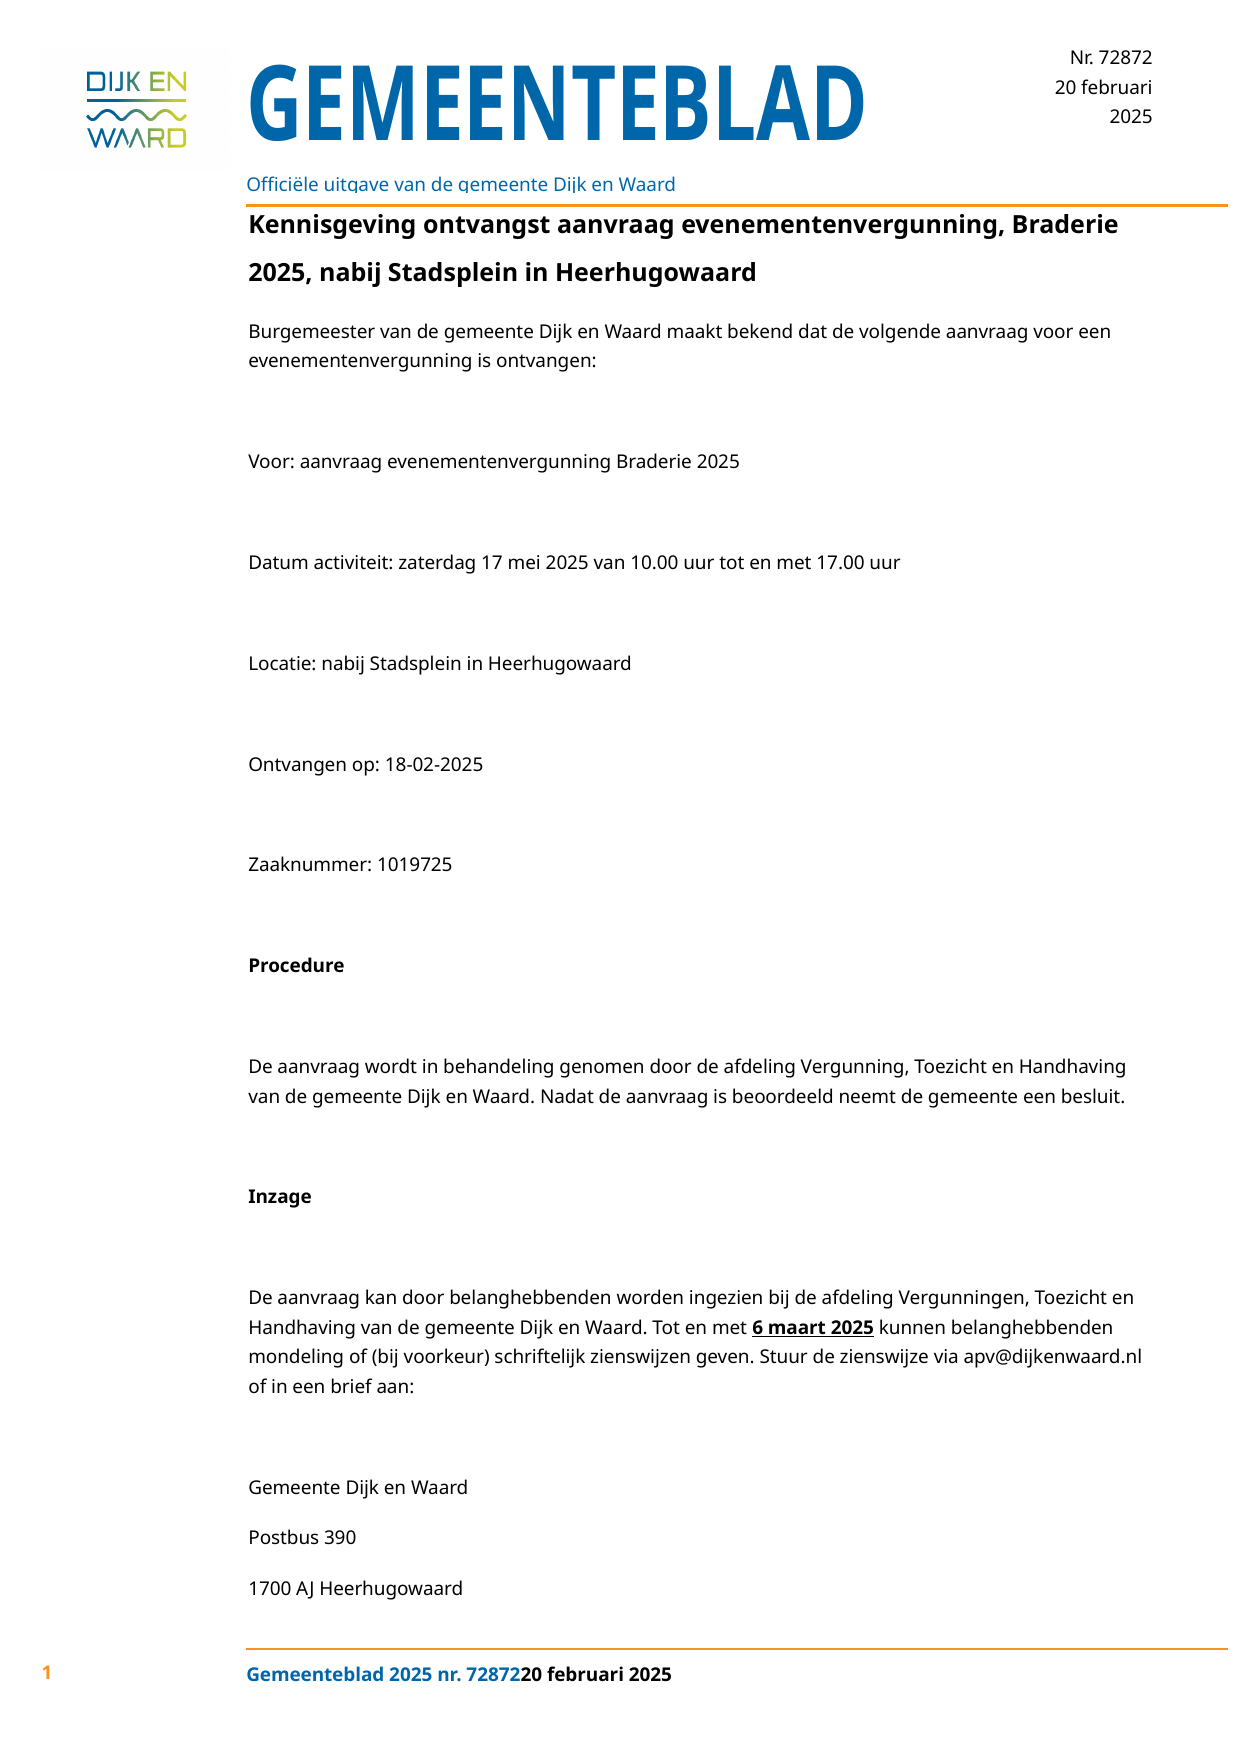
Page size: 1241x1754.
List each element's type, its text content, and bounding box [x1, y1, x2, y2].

text De aanvraag kan door belanghebbenden worden ingezien bij de afdeling Vergunningen, Toezicht en Handhaving van de gemeente Dijk en Waard. Tot en met 6 maart 2025 kunnen belanghebbenden mondeling of (bij voorkeur) schriftelijk zienswijzen geven. Stuur de zienswijze via apv@dijkenwaard.nl of in een brief aan: [248, 1284, 1152, 1399]
text Datum activiteit: zaterdag 17 mei 2025 van 10.00 uur tot en met 17.00 uur [248, 549, 1152, 575]
text Postbus 390 [248, 1524, 1152, 1550]
text Inzage [248, 1184, 1152, 1209]
text Gemeente Dijk en Waard [248, 1474, 1152, 1500]
text Locatie: nabij Stadsplein in Heerhugowaard [248, 650, 1152, 676]
picture [41, 47, 231, 172]
text 1700 AJ Heerhugowaard [248, 1575, 1152, 1601]
text Procedure [248, 952, 1152, 978]
text De aanvraag wordt in behandeling genomen door de afdeling Vergunning, Toezicht en Handhaving van de gemeente Dijk en Waard. Nadat de aanvraag is beoordeeld neemt de gemeente een besluit. [248, 1053, 1152, 1109]
text Kennisgeving ontvangst aanvraag evenementenvergunning, Braderie 2025, nabij Stadsplein in Heerhugowaard [248, 207, 1152, 288]
text Burgemeester van de gemeente Dijk en Waard maakt bekend dat de volgende aanvraag voor een evenementenvergunning is ontvangen: [248, 318, 1152, 373]
text Ontvangen op: 18-02-2025 [248, 751, 1152, 777]
text Voor: aanvraag evenementenvergunning Braderie 2025 [248, 448, 1152, 474]
text Zaaknummer: 1019725 [248, 852, 1152, 877]
